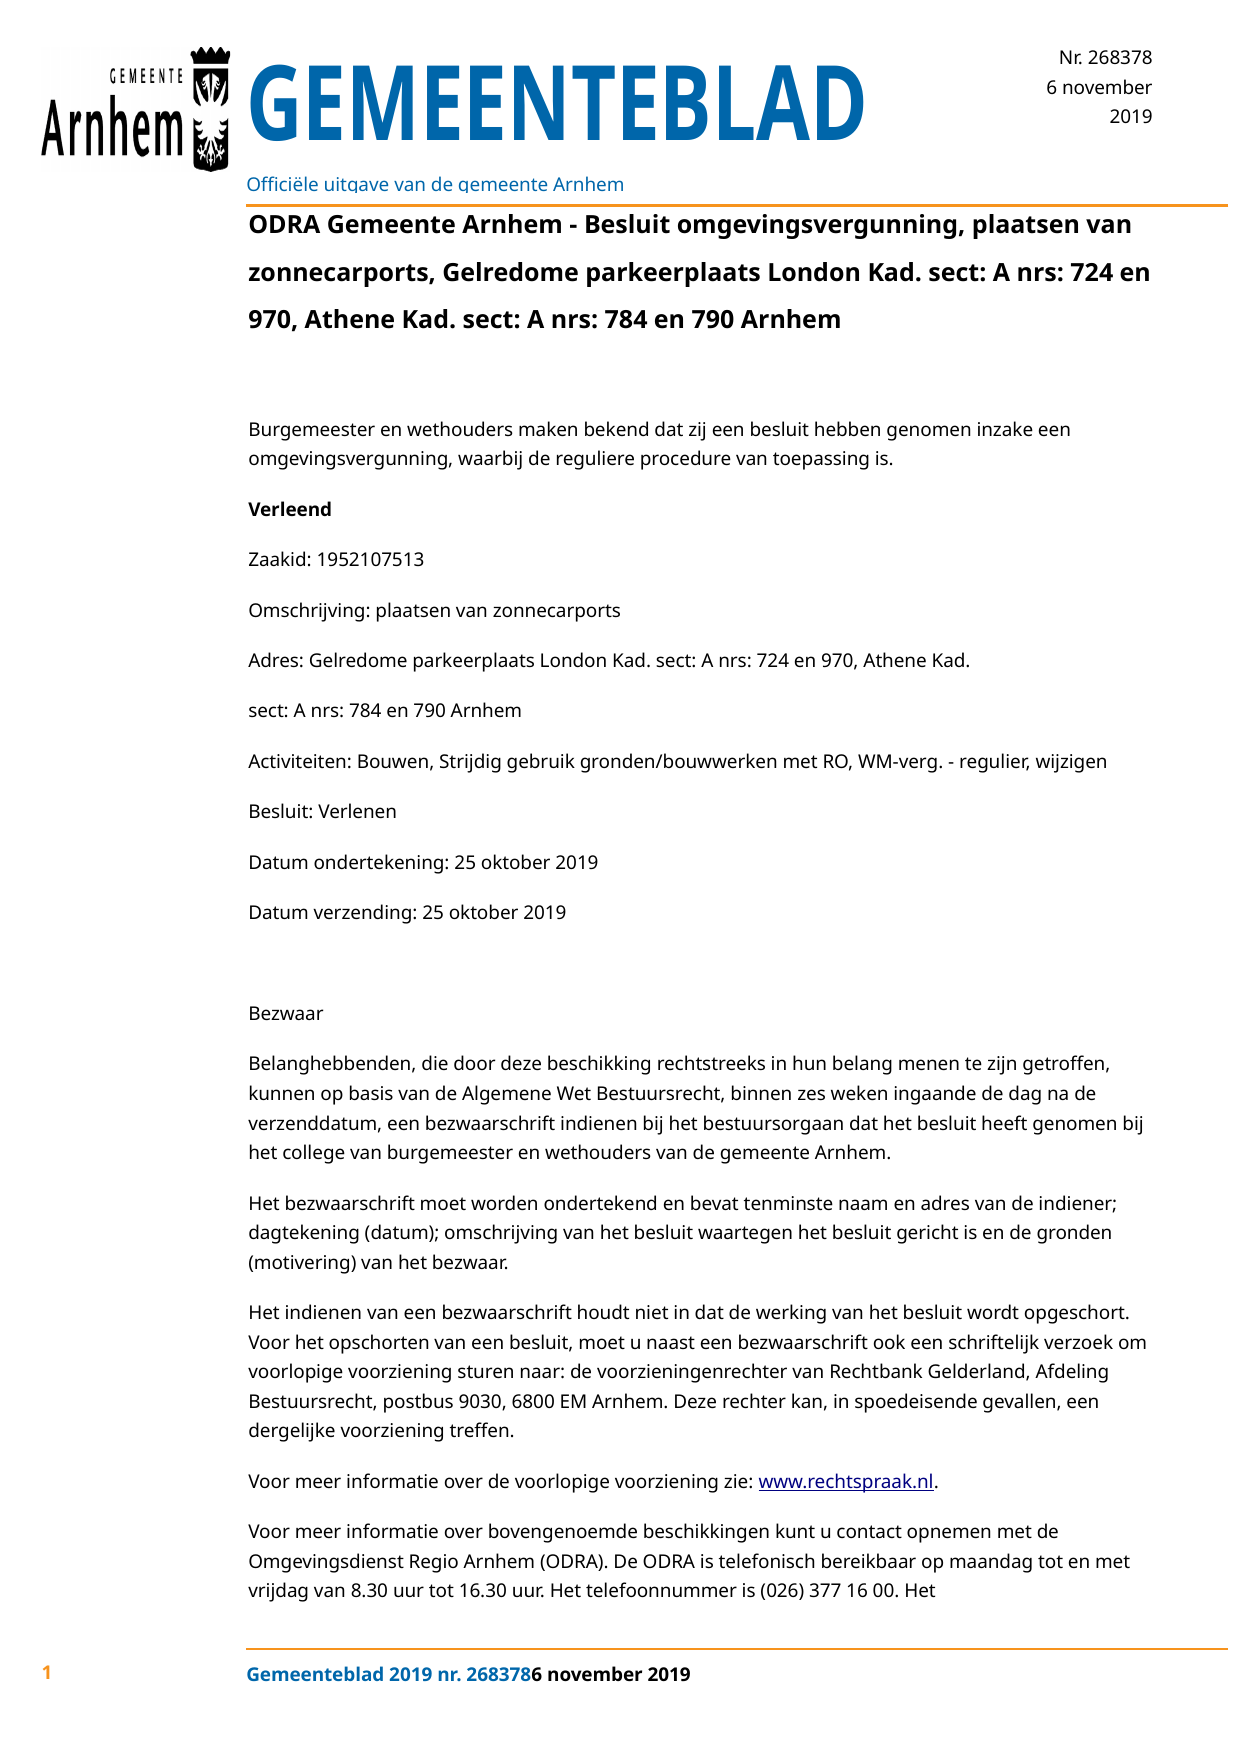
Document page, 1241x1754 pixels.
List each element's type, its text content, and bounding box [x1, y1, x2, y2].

text Datum ondertekening: 25 oktober 2019 [248, 849, 1152, 874]
text Zaakid: 1952107513 [248, 546, 1152, 572]
picture [41, 47, 231, 172]
text Adres: Gelredome parkeerplaats London Kad. sect: A nrs: 724 en 970, Athene Kad. [248, 647, 1152, 673]
text Belanghebbenden, die door deze beschikking rechtstreeks in hun belang menen te zijn getroffen, kunnen op basis van de Algemene Wet Bestuursrecht, binnen zes weken ingaande de dag na de verzenddatum, een bezwaarschrift indienen bij het bestuursorgaan dat het besluit heeft genomen bij het college van burgemeester en wethouders van de gemeente Arnhem. [248, 1051, 1152, 1165]
text Datum verzending: 25 oktober 2019 [248, 899, 1152, 925]
text Het bezwaarschrift moet worden ondertekend en bevat tenminste naam en adres van de indiener; dagtekening (datum); omschrijving van het besluit waartegen het besluit gericht is en de gronden (motivering) van het bezwaar. [248, 1190, 1152, 1274]
text sect: A nrs: 784 en 790 Arnhem [248, 698, 1152, 723]
text Voor meer informatie over de voorlopige voorziening zie: www.rechtspraak.nl. [248, 1468, 1152, 1494]
text Besluit: Verlenen [248, 798, 1152, 824]
text Activiteiten: Bouwen, Strijdig gebruik gronden/bouwwerken met RO, WM-verg. - regulier, wijzigen [248, 748, 1152, 774]
text Bezwaar [248, 1000, 1152, 1026]
text ODRA Gemeente Arnhem - Besluit omgevingsvergunning, plaatsen van zonnecarports, Gelredome parkeerplaats London Kad. sect: A nrs: 724 en 970, Athene Kad. sect: A nrs: 784 en 790 Arnhem [248, 207, 1152, 336]
text Omschrijving: plaatsen van zonnecarports [248, 597, 1152, 622]
text Burgemeester en wethouders maken bekend dat zij een besluit hebben genomen inzake een omgevingsvergunning, waarbij de reguliere procedure van toepassing is. [248, 416, 1152, 471]
text Het indienen van een bezwaarschrift houdt niet in dat de werking van het besluit wordt opgeschort. Voor het opschorten van een besluit, moet u naast een bezwaarschrift ook een schriftelijk verzoek om voorlopige voorziening sturen naar: de voorzieningenrechter van Rechtbank Gelderland, Afdeling Bestuursrecht, postbus 9030, 6800 EM Arnhem. Deze rechter kan, in spoedeisende gevallen, een dergelijke voorziening treffen. [248, 1299, 1152, 1443]
text Voor meer informatie over bovengenoemde beschikkingen kunt u contact opnemen met de Omgevingsdienst Regio Arnhem (ODRA). De ODRA is telefonisch bereikbaar op maandag tot en met vrijdag van 8.30 uur tot 16.30 uur. Het telefoonnummer is (026) 377 16 00. Het [248, 1518, 1152, 1603]
text Verleend [248, 496, 1152, 522]
